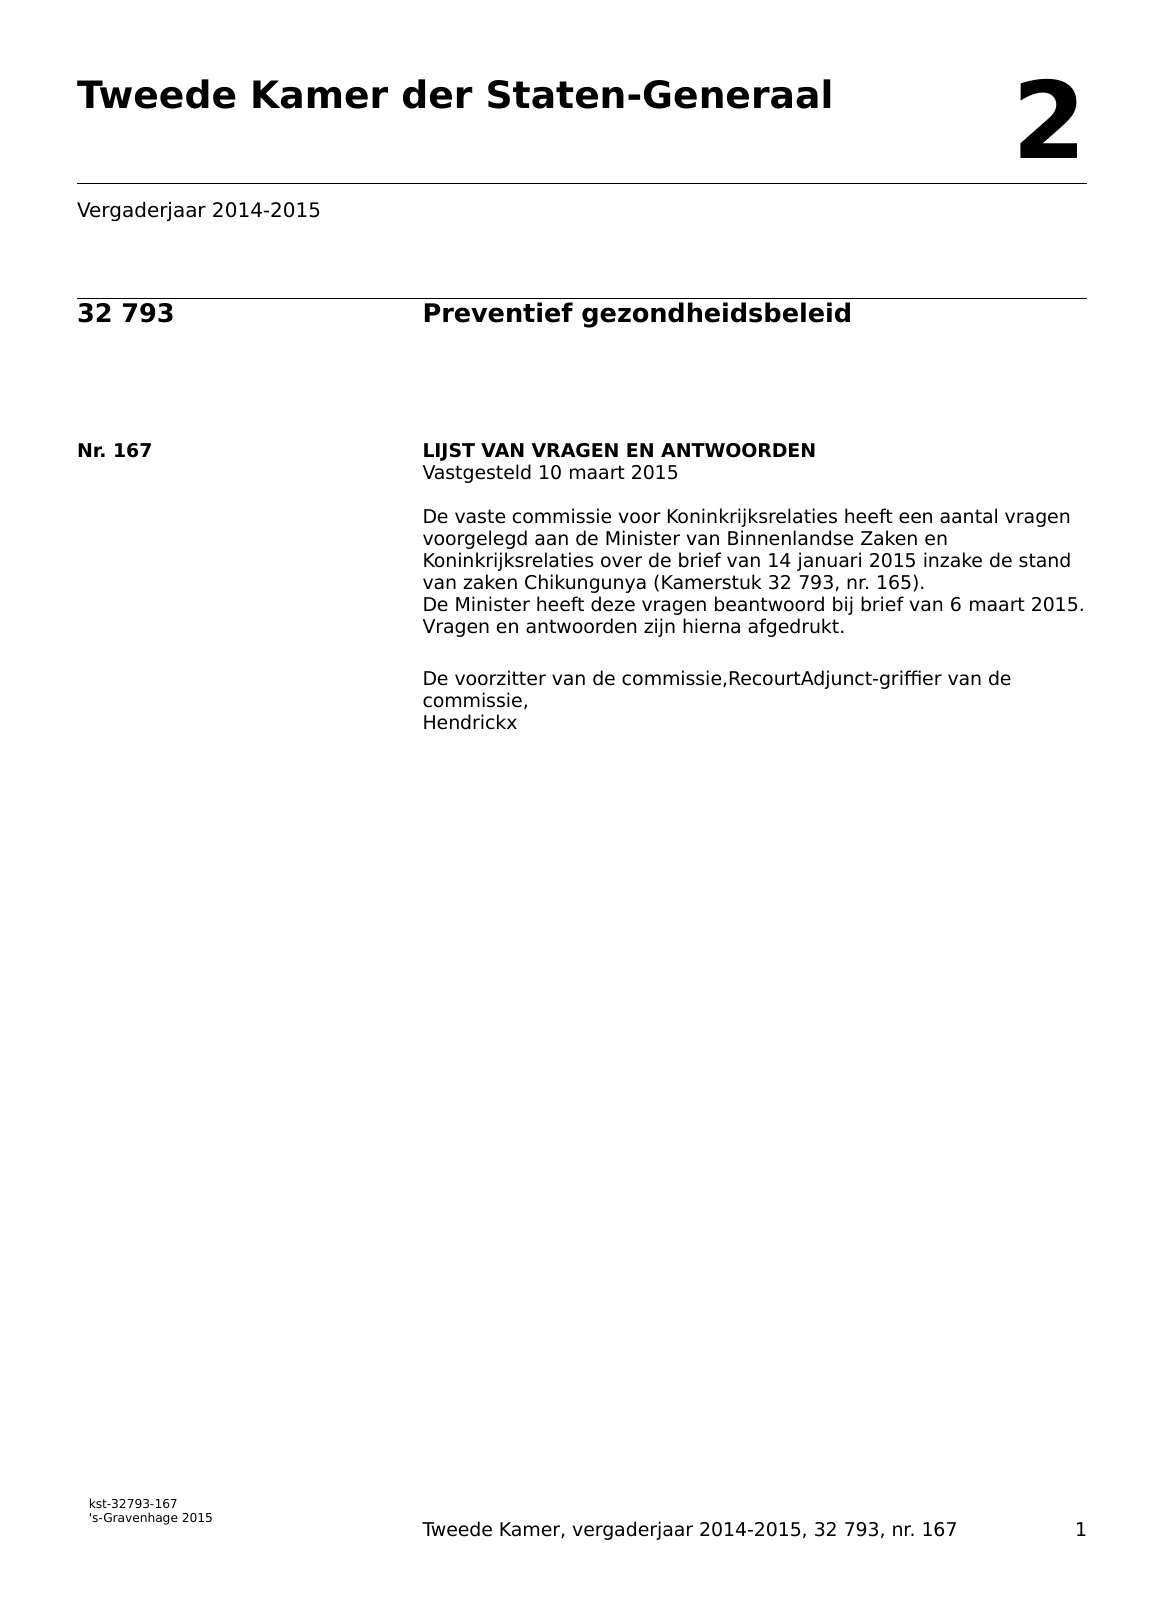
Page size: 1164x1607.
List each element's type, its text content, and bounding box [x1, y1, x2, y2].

table_cell Vergaderjaar 2014-2015 [77, 184, 1087, 298]
subtitle 32 793 Preventief gezondheidsbeleid [77, 299, 1087, 329]
text 's-Gravenhage 2015 [88, 1511, 323, 1525]
text Vastgesteld 10 maart 2015 [422, 462, 1087, 484]
text kst-32793-167 [88, 1497, 323, 1511]
text De Minister heeft deze vragen beantwoord bij brief van 6 maart 2015. Vragen en antwoorden zijn hierna afgedrukt. [422, 594, 1087, 638]
table_header 2 [886, 59, 1087, 183]
text De voorzitter van de commissie,RecourtAdjunct-griffier van de commissie, Hendrickx [422, 668, 1087, 734]
table_header Tweede Kamer der Staten-Generaal [77, 59, 886, 183]
subtitle Nr. 167 LIJST VAN VRAGEN EN ANTWOORDEN [77, 440, 1087, 462]
text De vaste commissie voor Koninkrijksrelaties heeft een aantal vragen voorgelegd aan de Minister van Binnenlandse Zaken en Koninkrijksrelaties over de brief van 14 januari 2015 inzake de stand van zaken Chikungunya (Kamerstuk 32 793, nr. 165). [422, 506, 1087, 594]
